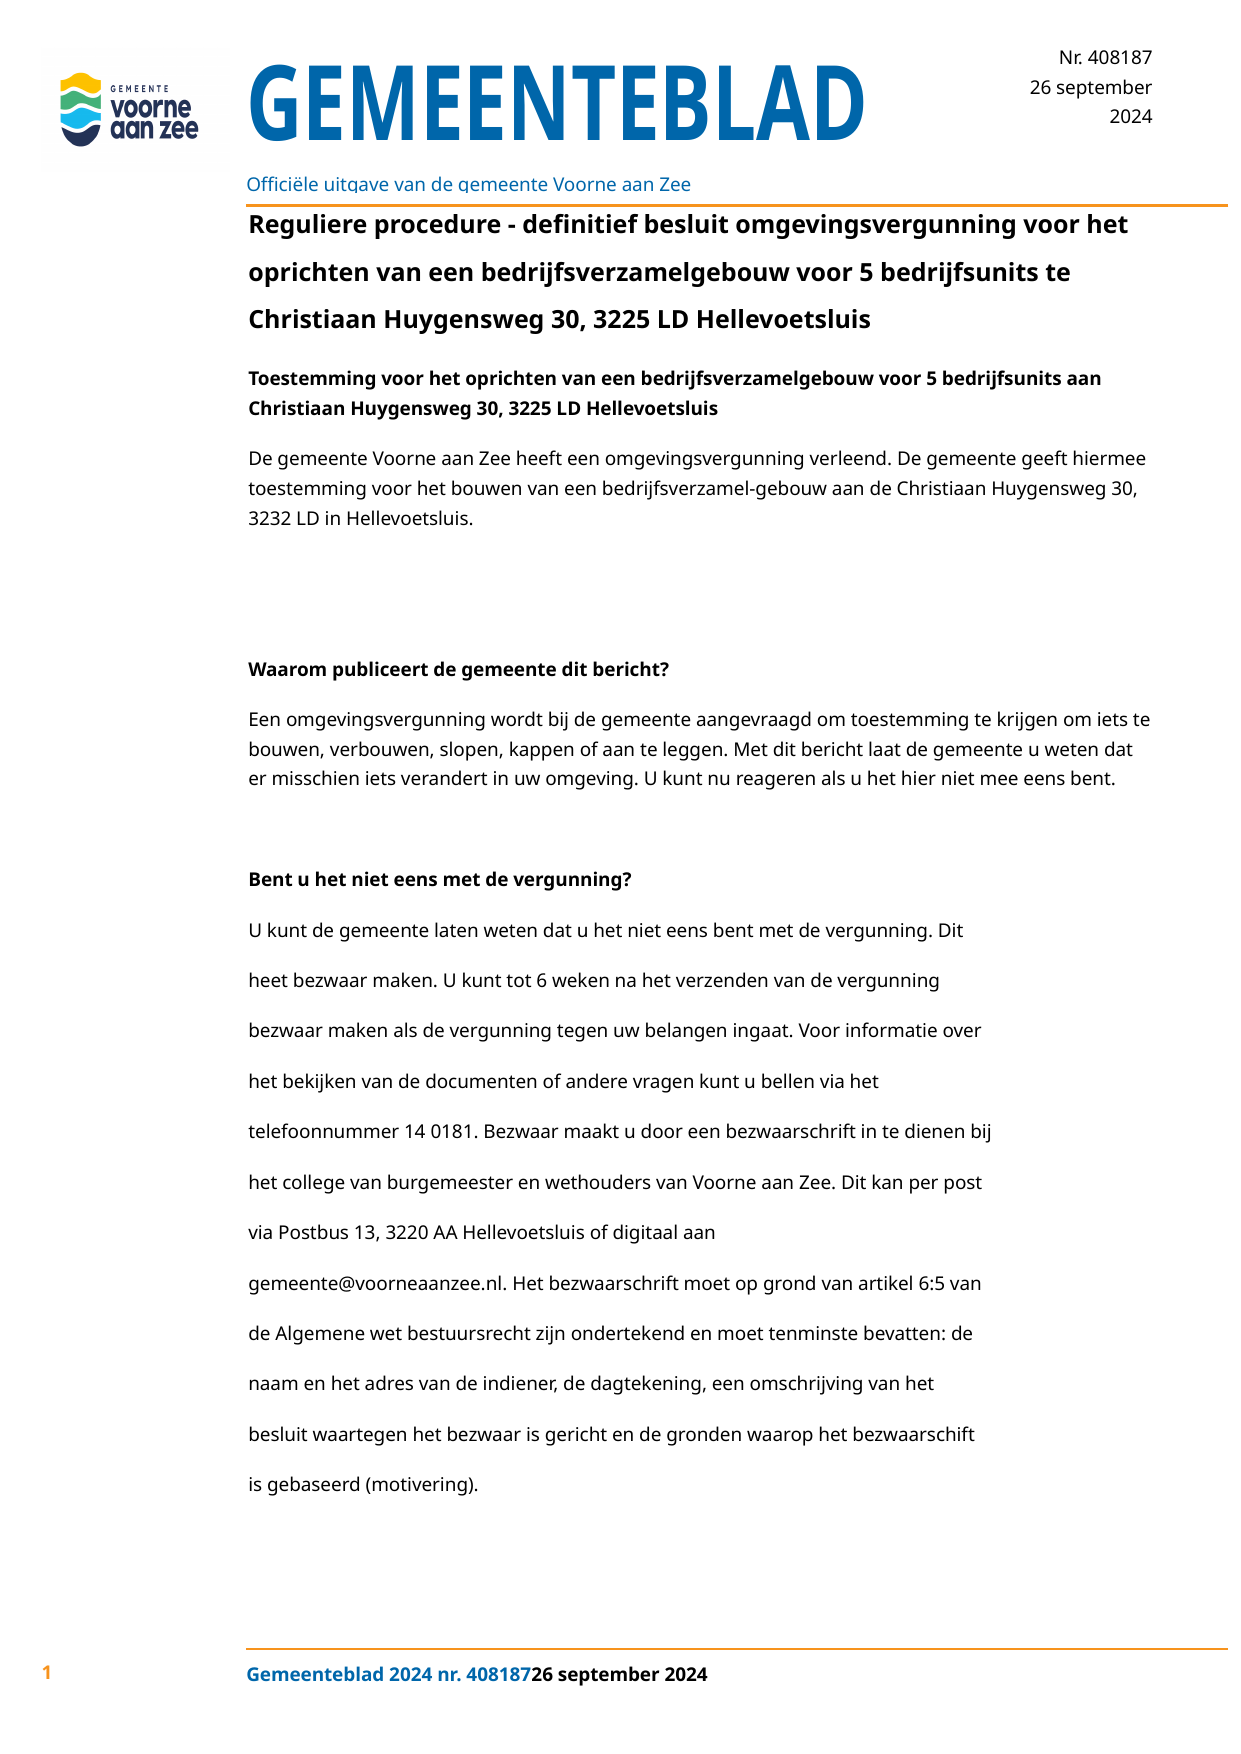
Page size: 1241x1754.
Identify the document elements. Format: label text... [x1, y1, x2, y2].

text de Algemene wet bestuursrecht zijn ondertekend en moet tenminste bevatten: de [248, 1320, 1152, 1346]
text naam en het adres van de indiener, de dagtekening, een omschrijving van het [248, 1371, 1152, 1396]
picture [41, 47, 231, 172]
text gemeente@voorneaanzee.nl. Het bezwaarschrift moet op grond van artikel 6:5 van [248, 1270, 1152, 1295]
text bezwaar maken als de vergunning tegen uw belangen ingaat. Voor informatie over [248, 1018, 1152, 1043]
text Een omgevingsvergunning wordt bij de gemeente aangevraagd om toestemming te krijgen om iets te bouwen, verbouwen, slopen, kappen of aan te leggen. Met dit bericht laat de gemeente u weten dat er misschien iets verandert in uw omgeving. U kunt nu reageren als u het hier niet mee eens bent. [248, 706, 1152, 791]
text het college van burgemeester en wethouders van Voorne aan Zee. Dit kan per post [248, 1169, 1152, 1194]
text via Postbus 13, 3220 AA Hellevoetsluis of digitaal aan [248, 1219, 1152, 1245]
text Waarom publiceert de gemeente dit bericht? [248, 656, 1152, 682]
text is gebaseerd (motivering). [248, 1471, 1152, 1497]
text De gemeente Voorne aan Zee heeft een omgevingsvergunning verleend. De gemeente geeft hiermee toestemming voor het bouwen van een bedrijfsverzamel-gebouw aan de Christiaan Huygensweg 30, 3232 LD in Hellevoetsluis. [248, 446, 1152, 530]
text Reguliere procedure - definitief besluit omgevingsvergunning voor het oprichten van een bedrijfsverzamelgebouw voor 5 bedrijfsunits te Christiaan Huygensweg 30, 3225 LD Hellevoetsluis [248, 207, 1152, 336]
text besluit waartegen het bezwaar is gericht en de gronden waarop het bezwaarschift [248, 1421, 1152, 1447]
text Bent u het niet eens met de vergunning? [248, 866, 1152, 892]
text het bekijken van de documenten of andere vragen kunt u bellen via het [248, 1068, 1152, 1094]
text heet bezwaar maken. U kunt tot 6 weken na het verzenden van de vergunning [248, 967, 1152, 993]
text telefoonnummer 14 0181. Bezwaar maakt u door een bezwaarschrift in te dienen bij [248, 1118, 1152, 1144]
text Toestemming voor het oprichten van een bedrijfsverzamelgebouw voor 5 bedrijfsunits aan Christiaan Huygensweg 30, 3225 LD Hellevoetsluis [248, 366, 1152, 421]
text U kunt de gemeente laten weten dat u het niet eens bent met de vergunning. Dit [248, 917, 1152, 942]
